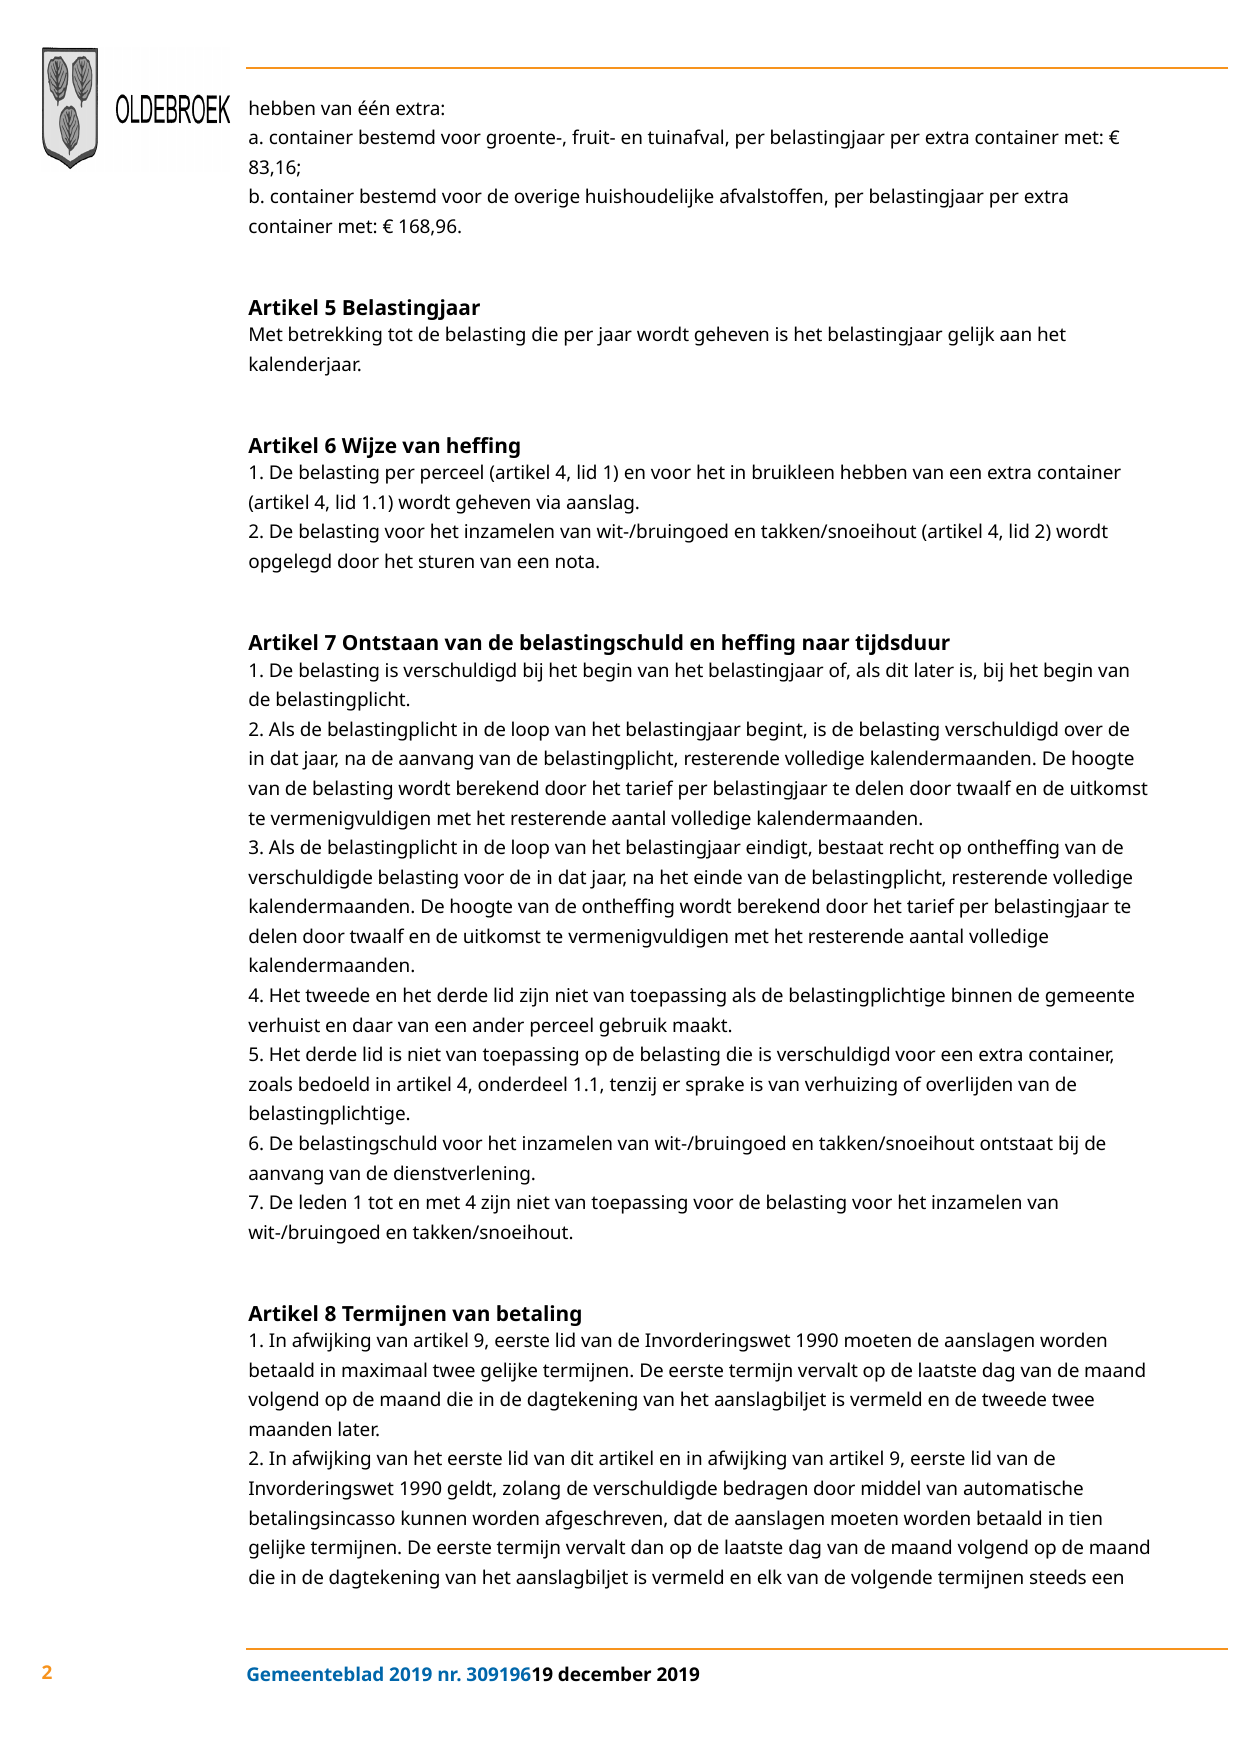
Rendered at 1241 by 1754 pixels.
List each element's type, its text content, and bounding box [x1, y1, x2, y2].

text 2. Als de belastingplicht in de loop van het belastingjaar begint, is de belasting verschuldigd over de in dat jaar, na de aanvang van de belastingplicht, resterende volledige kalendermaanden. De hoogte van de belasting wordt berekend door het tarief per belastingjaar te delen door twaalf en de uitkomst te vermenigvuldigen met het resterende aantal volledige kalendermaanden. [248, 716, 1152, 830]
picture [41, 47, 231, 172]
text Artikel 5 Belastingjaar [248, 293, 1152, 322]
text a. container bestemd voor groente-, fruit- en tuinafval, per belastingjaar per extra container met: € 83,16; [248, 124, 1152, 180]
text 2. De belasting voor het inzamelen van wit-/bruingoed en takken/snoeihout (artikel 4, lid 2) wordt opgelegd door het sturen van een nota. [248, 519, 1152, 574]
text 4. Het tweede en het derde lid zijn niet van toepassing als de belastingplichtige binnen de gemeente verhuist en daar van een ander perceel gebruik maakt. [248, 982, 1152, 1037]
text Artikel 6 Wijze van heffing [248, 431, 1152, 459]
text 5. Het derde lid is niet van toepassing op de belasting die is verschuldigd voor een extra container, zoals bedoeld in artikel 4, onderdeel 1.1, tenzij er sprake is van verhuizing of overlijden van de belastingplichtige. [248, 1041, 1152, 1126]
text Met betrekking tot de belasting die per jaar wordt geheven is het belastingjaar gelijk aan het kalenderjaar. [248, 322, 1152, 377]
text hebben van één extra: [248, 95, 1152, 121]
text 3. Als de belastingplicht in de loop van het belastingjaar eindigt, bestaat recht op ontheffing van de verschuldigde belasting voor de in dat jaar, na het einde van de belastingplicht, resterende volledige kalendermaanden. De hoogte van de ontheffing wordt berekend door het tarief per belastingjaar te delen door twaalf en de uitkomst te vermenigvuldigen met het resterende aantal volledige kalendermaanden. [248, 834, 1152, 978]
text 7. De leden 1 tot en met 4 zijn niet van toepassing voor de belasting voor het inzamelen van wit-/bruingoed en takken/snoeihout. [248, 1189, 1152, 1244]
text b. container bestemd voor de overige huishoudelijke afvalstoffen, per belastingjaar per extra container met: € 168,96. [248, 183, 1152, 239]
text 2. In afwijking van het eerste lid van dit artikel en in afwijking van artikel 9, eerste lid van de Invorderingswet 1990 geldt, zolang de verschuldigde bedragen door middel van automatische betalingsincasso kunnen worden afgeschreven, dat de aanslagen moeten worden betaald in tien gelijke termijnen. De eerste termijn vervalt dan op de laatste dag van de maand volgend op de maand die in de dagtekening van het aanslagbiljet is vermeld en elk van de volgende termijnen steeds een [248, 1446, 1152, 1590]
text 1. De belasting is verschuldigd bij het begin van het belastingjaar of, als dit later is, bij het begin van de belastingplicht. [248, 657, 1152, 712]
text Artikel 8 Termijnen van betaling [248, 1299, 1152, 1327]
text 6. De belastingschuld voor het inzamelen van wit-/bruingoed en takken/snoeihout ontstaat bij de aanvang van de dienstverlening. [248, 1130, 1152, 1185]
text Artikel 7 Ontstaan van de belastingschuld en heffing naar tijdsduur [248, 628, 1152, 657]
text 1. In afwijking van artikel 9, eerste lid van de Invorderingswet 1990 moeten de aanslagen worden betaald in maximaal twee gelijke termijnen. De eerste termijn vervalt op de laatste dag van de maand volgend op de maand die in de dagtekening van het aanslagbiljet is vermeld en de tweede twee maanden later. [248, 1327, 1152, 1442]
text 1. De belasting per perceel (artikel 4, lid 1) en voor het in bruikleen hebben van een extra container (artikel 4, lid 1.1) wordt geheven via aanslag. [248, 459, 1152, 515]
